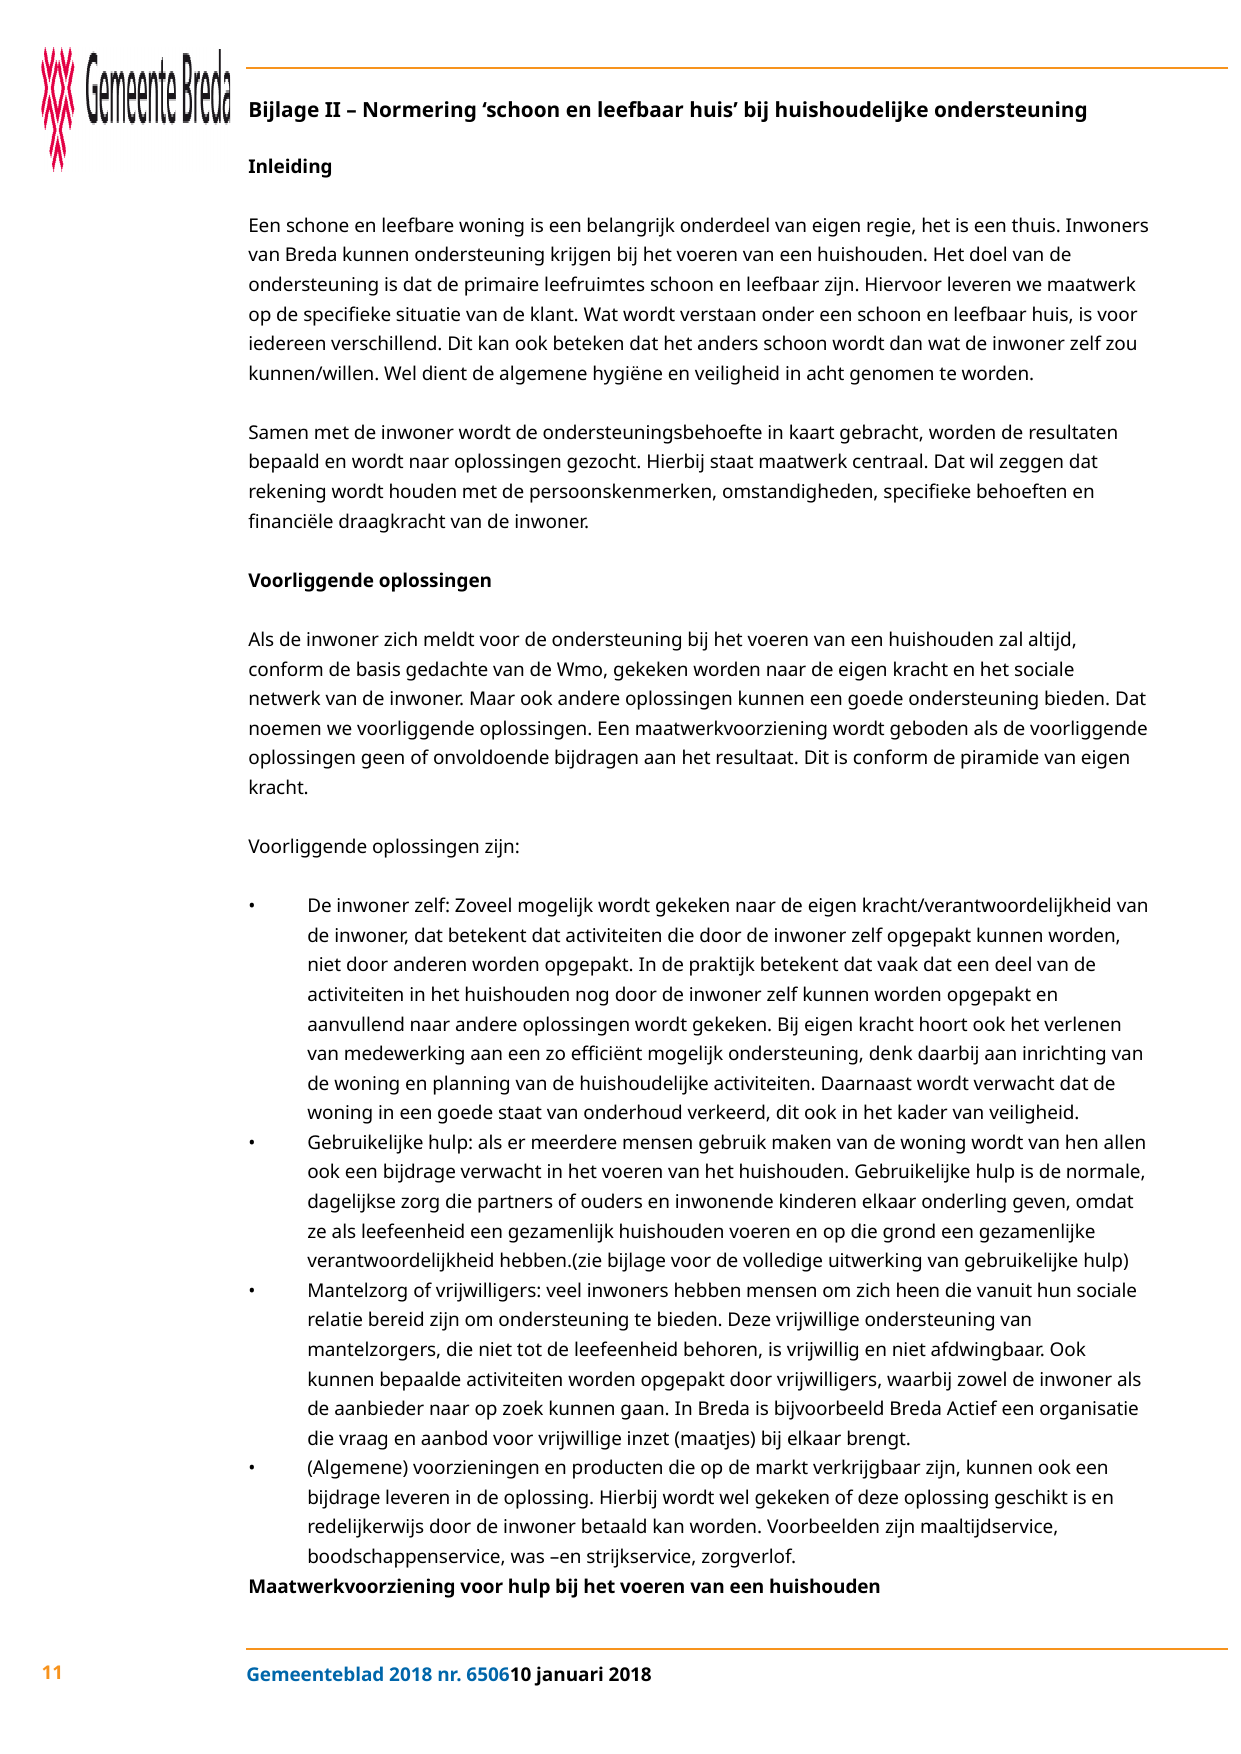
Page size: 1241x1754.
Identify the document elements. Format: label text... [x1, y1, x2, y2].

list Gebruikelijke hulp: als er meerdere mensen gebruik maken van de woning wordt van hen allen ook een bijdrage verwacht in het voeren van het huishouden. Gebruikelijke hulp is de normale, dagelijkse zorg die partners of ouders en inwonende kinderen elkaar onderling geven, omdat ze als leefeenheid een gezamenlijk huishouden voeren en op die grond een gezamenlijke verantwoordelijkheid hebben.(zie bijlage voor de volledige uitwerking van gebruikelijke hulp) [248, 1129, 1152, 1273]
picture [41, 47, 231, 172]
text Inleiding [248, 153, 1152, 179]
list Mantelzorg of vrijwilligers: veel inwoners hebben mensen om zich heen die vanuit hun sociale relatie bereid zijn om ondersteuning te bieden. Deze vrijwillige ondersteuning van mantelzorgers, die niet tot de leefeenheid behoren, is vrijwillig en niet afdwingbaar. Ook kunnen bepaalde activiteiten worden opgepakt door vrijwilligers, waarbij zowel de inwoner als de aanbieder naar op zoek kunnen gaan. In Breda is bijvoorbeeld Breda Actief een organisatie die vraag en aanbod voor vrijwillige inzet (maatjes) bij elkaar brengt. [248, 1277, 1152, 1451]
text Voorliggende oplossingen [248, 567, 1152, 593]
text Een schone en leefbare woning is een belangrijk onderdeel van eigen regie, het is een thuis. Inwoners van Breda kunnen ondersteuning krijgen bij het voeren van een huishouden. Het doel van de ondersteuning is dat de primaire leefruimtes schoon en leefbaar zijn. Hiervoor leveren we maatwerk op de specifieke situatie van de klant. Wat wordt verstaan onder een schoon en leefbaar huis, is voor iedereen verschillend. Dit kan ook beteken dat het anders schoon wordt dan wat de inwoner zelf zou kunnen/willen. Wel dient de algemene hygiëne en veiligheid in acht genomen te worden. [248, 212, 1152, 386]
text Voorliggende oplossingen zijn: [248, 833, 1152, 859]
text Maatwerkvoorziening voor hulp bij het voeren van een huishouden [248, 1573, 1152, 1599]
list (Algemene) voorzieningen en producten die op de markt verkrijgbaar zijn, kunnen ook een bijdrage leveren in de oplossing. Hierbij wordt wel gekeken of deze oplossing geschikt is en redelijkerwijs door de inwoner betaald kan worden. Voorbeelden zijn maaltijdservice, boodschappenservice, was –en strijkservice, zorgverlof. [248, 1454, 1152, 1569]
text Samen met de inwoner wordt de ondersteuningsbehoefte in kaart gebracht, worden de resultaten bepaald en wordt naar oplossingen gezocht. Hierbij staat maatwerk centraal. Dat wil zeggen dat rekening wordt houden met de persoonskenmerken, omstandigheden, specifieke behoeften en financiële draagkracht van de inwoner. [248, 419, 1152, 534]
text Bijlage II – Normering ‘schoon en leefbaar huis’ bij huishoudelijke ondersteuning [248, 95, 1152, 123]
list De inwoner zelf: Zoveel mogelijk wordt gekeken naar de eigen kracht/verantwoordelijkheid van de inwoner, dat betekent dat activiteiten die door de inwoner zelf opgepakt kunnen worden, niet door anderen worden opgepakt. In de praktijk betekent dat vaak dat een deel van de activiteiten in het huishouden nog door de inwoner zelf kunnen worden opgepakt en aanvullend naar andere oplossingen wordt gekeken. Bij eigen kracht hoort ook het verlenen van medewerking aan een zo efficiënt mogelijk ondersteuning, denk daarbij aan inrichting van de woning en planning van de huishoudelijke activiteiten. Daarnaast wordt verwacht dat de woning in een goede staat van onderhoud verkeerd, dit ook in het kader van veiligheid. [248, 892, 1152, 1125]
text Als de inwoner zich meldt voor de ondersteuning bij het voeren van een huishouden zal altijd, conform de basis gedachte van de Wmo, gekeken worden naar de eigen kracht en het sociale netwerk van de inwoner. Maar ook andere oplossingen kunnen een goede ondersteuning bieden. Dat noemen we voorliggende oplossingen. Een maatwerkvoorziening wordt geboden als de voorliggende oplossingen geen of onvoldoende bijdragen aan het resultaat. Dit is conform de piramide van eigen kracht. [248, 626, 1152, 800]
